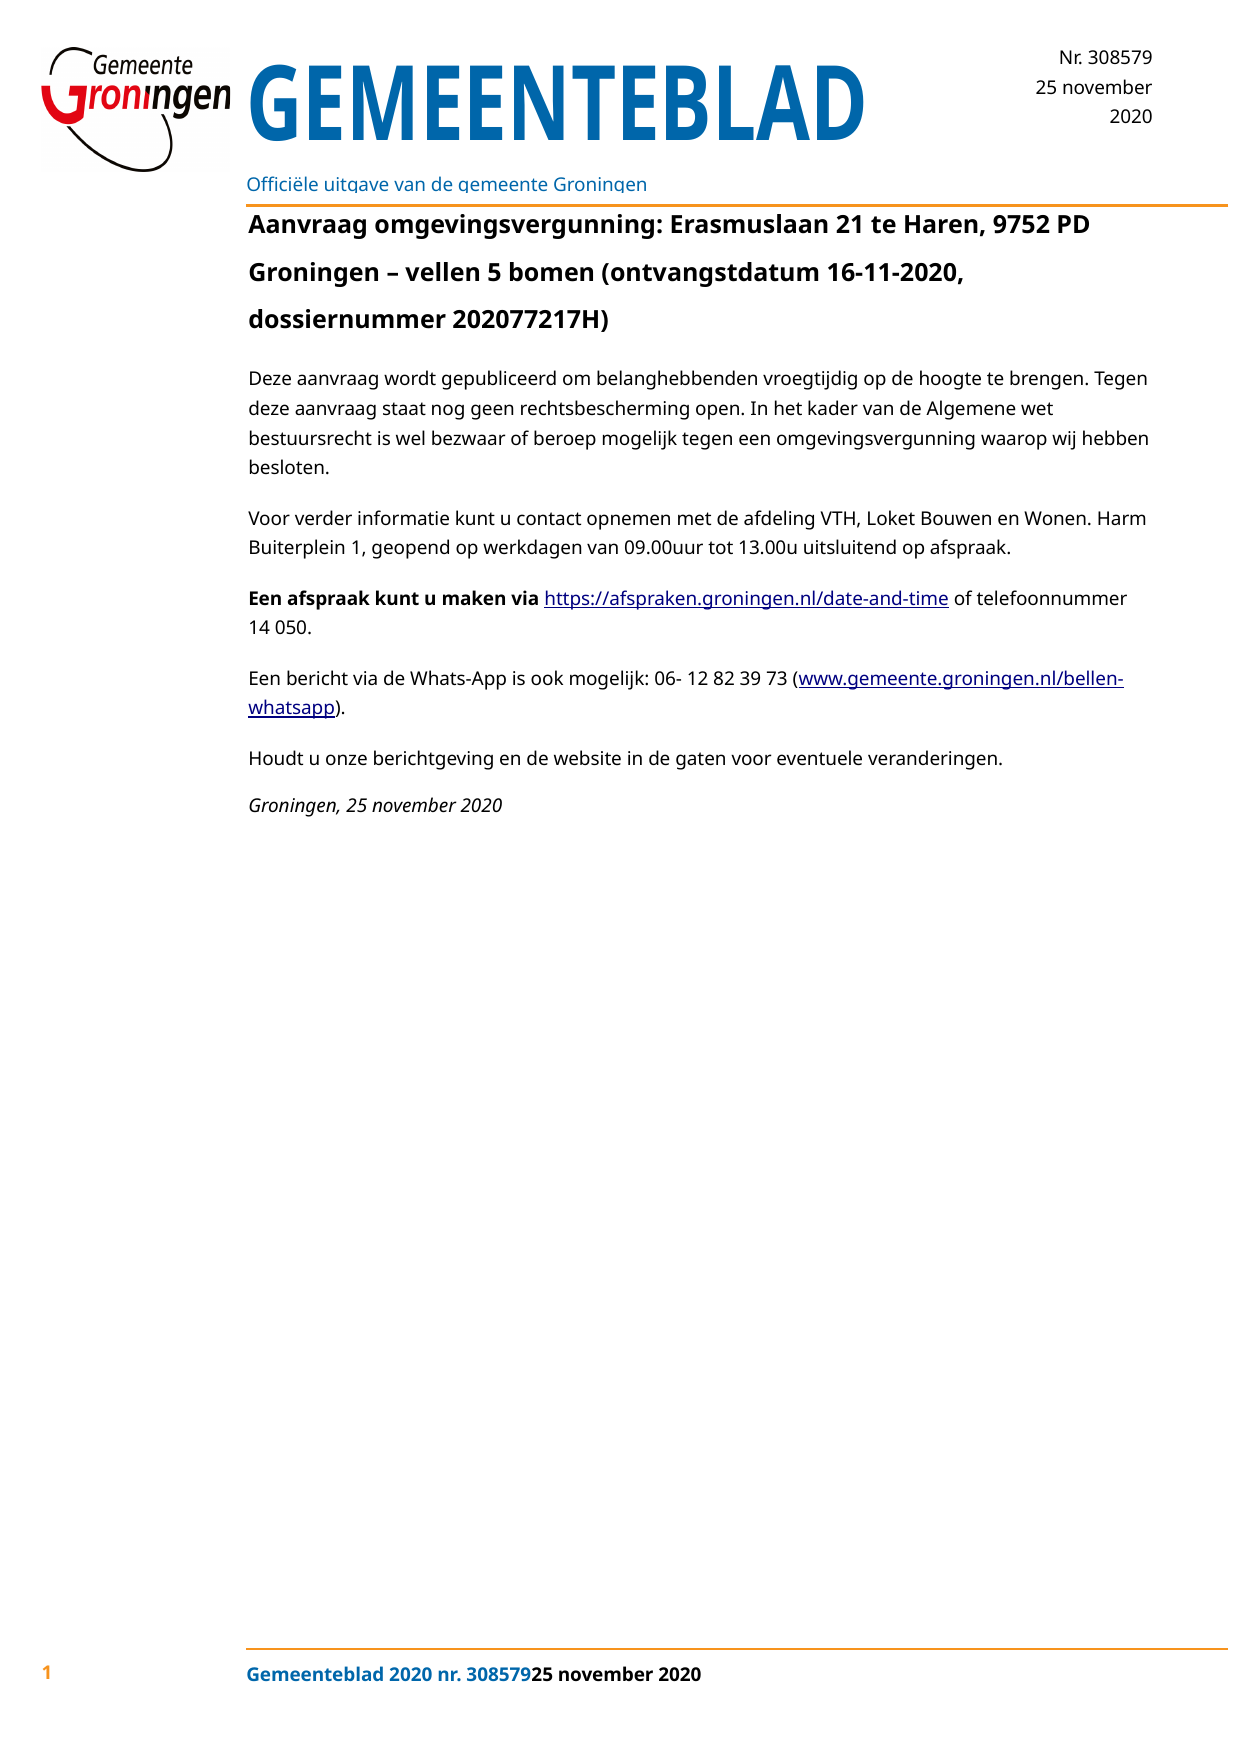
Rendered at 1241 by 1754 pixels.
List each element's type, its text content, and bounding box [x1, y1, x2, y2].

picture [41, 47, 231, 172]
text Houdt u onze berichtgeving en de website in de gaten voor eventuele veranderingen. [248, 745, 1152, 770]
text Aanvraag omgevingsvergunning: Erasmuslaan 21 te Haren, 9752 PD Groningen – vellen 5 bomen (ontvangstdatum 16-11-2020, dossiernummer 202077217H) [248, 207, 1152, 336]
text Een bericht via de Whats-App is ook mogelijk: 06- 12 82 39 73 (www.gemeente.groningen.nl/bellen-whatsapp). [248, 665, 1152, 720]
text Voor verder informatie kunt u contact opnemen met de afdeling VTH, Loket Bouwen en Wonen. Harm Buiterplein 1, geopend op werkdagen van 09.00uur tot 13.00u uitsluitend op afspraak. [248, 505, 1152, 560]
text Een afspraak kunt u maken via https://afspraken.groningen.nl/date-and-time of telefoonnummer 14 050. [248, 585, 1152, 640]
text Groningen, 25 november 2020 [248, 792, 1152, 818]
text Deze aanvraag wordt gepubliceerd om belanghebbenden vroegtijdig op de hoogte te brengen. Tegen deze aanvraag staat nog geen rechtsbescherming open. In het kader van de Algemene wet bestuursrecht is wel bezwaar of beroep mogelijk tegen een omgevingsvergunning waarop wij hebben besloten. [248, 366, 1152, 480]
